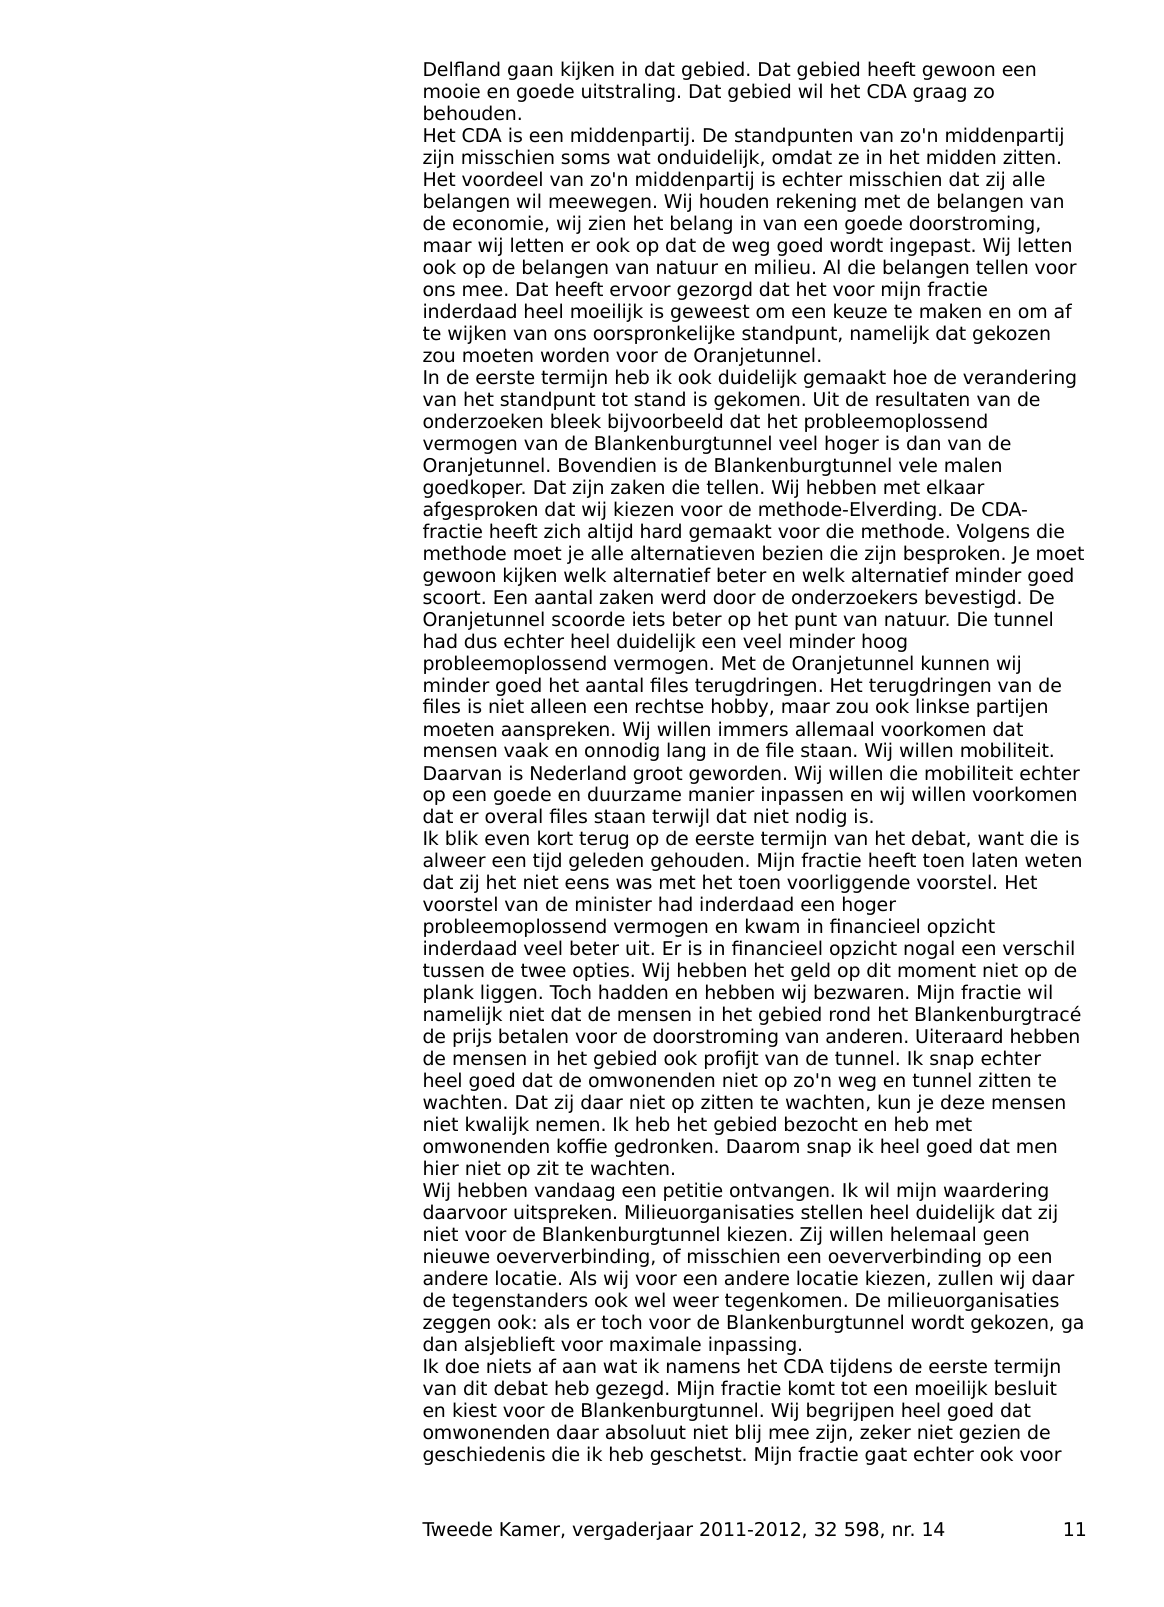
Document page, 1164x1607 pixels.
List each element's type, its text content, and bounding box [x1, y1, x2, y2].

text Ik blik even kort terug op de eerste termijn van het debat, want die is alweer een tijd geleden gehouden. Mijn fractie heeft toen laten weten dat zij het niet eens was met het toen voorliggende voorstel. Het voorstel van de minister had inderdaad een hoger probleemoplossend vermogen en kwam in financieel opzicht inderdaad veel beter uit. Er is in financieel opzicht nogal een verschil tussen de twee opties. Wij hebben het geld op dit moment niet op de plank liggen. Toch hadden en hebben wij bezwaren. Mijn fractie wil namelijk niet dat de mensen in het gebied rond het Blankenburgtracé de prijs betalen voor de doorstroming van anderen. Uiteraard hebben de mensen in het gebied ook profijt van de tunnel. Ik snap echter heel goed dat de omwonenden niet op zo'n weg en tunnel zitten te wachten. Dat zij daar niet op zitten te wachten, kun je deze mensen niet kwalijk nemen. Ik heb het gebied bezocht en heb met omwonenden koffie gedronken. Daarom snap ik heel goed dat men hier niet op zit te wachten. [422, 828, 1087, 1180]
text Het CDA is een middenpartij. De standpunten van zo'n middenpartij zijn misschien soms wat onduidelijk, omdat ze in het midden zitten. Het voordeel van zo'n middenpartij is echter misschien dat zij alle belangen wil meewegen. Wij houden rekening met de belangen van de economie, wij zien het belang in van een goede doorstroming, maar wij letten er ook op dat de weg goed wordt ingepast. Wij letten ook op de belangen van natuur en milieu. Al die belangen tellen voor ons mee. Dat heeft ervoor gezorgd dat het voor mijn fractie inderdaad heel moeilijk is geweest om een keuze te maken en om af te wijken van ons oorspronkelijke standpunt, namelijk dat gekozen zou moeten worden voor de Oranjetunnel. [422, 125, 1087, 367]
text Ik doe niets af aan wat ik namens het CDA tijdens de eerste termijn van dit debat heb gezegd. Mijn fractie komt tot een moeilijk besluit en kiest voor de Blankenburgtunnel. Wij begrijpen heel goed dat omwonenden daar absoluut niet blij mee zijn, zeker niet gezien de geschiedenis die ik heb geschetst. Mijn fractie gaat echter ook voor [422, 1356, 1087, 1466]
text Delfland gaan kijken in dat gebied. Dat gebied heeft gewoon een mooie en goede uitstraling. Dat gebied wil het CDA graag zo behouden. [422, 59, 1087, 125]
text In de eerste termijn heb ik ook duidelijk gemaakt hoe de verandering van het standpunt tot stand is gekomen. Uit de resultaten van de onderzoeken bleek bijvoorbeeld dat het probleemoplossend vermogen van de Blankenburgtunnel veel hoger is dan van de Oranjetunnel. Bovendien is de Blankenburgtunnel vele malen goedkoper. Dat zijn zaken die tellen. Wij hebben met elkaar afgesproken dat wij kiezen voor de methode-Elverding. De CDA-fractie heeft zich altijd hard gemaakt voor die methode. Volgens die methode moet je alle alternatieven bezien die zijn besproken. Je moet gewoon kijken welk alternatief beter en welk alternatief minder goed scoort. Een aantal zaken werd door de onderzoekers bevestigd. De Oranjetunnel scoorde iets beter op het punt van natuur. Die tunnel had dus echter heel duidelijk een veel minder hoog probleemoplossend vermogen. Met de Oranjetunnel kunnen wij minder goed het aantal files terugdringen. Het terugdringen van de files is niet alleen een rechtse hobby, maar zou ook linkse partijen moeten aanspreken. Wij willen immers allemaal voorkomen dat mensen vaak en onnodig lang in de file staan. Wij willen mobiliteit. Daarvan is Nederland groot geworden. Wij willen die mobiliteit echter op een goede en duurzame manier inpassen en wij willen voorkomen dat er overal files staan terwijl dat niet nodig is. [422, 367, 1087, 828]
text Wij hebben vandaag een petitie ontvangen. Ik wil mijn waardering daarvoor uitspreken. Milieuorganisaties stellen heel duidelijk dat zij niet voor de Blankenburgtunnel kiezen. Zij willen helemaal geen nieuwe oeververbinding, of misschien een oeververbinding op een andere locatie. Als wij voor een andere locatie kiezen, zullen wij daar de tegenstanders ook wel weer tegenkomen. De milieuorganisaties zeggen ook: als er toch voor de Blankenburgtunnel wordt gekozen, ga dan alsjeblieft voor maximale inpassing. [422, 1180, 1087, 1356]
